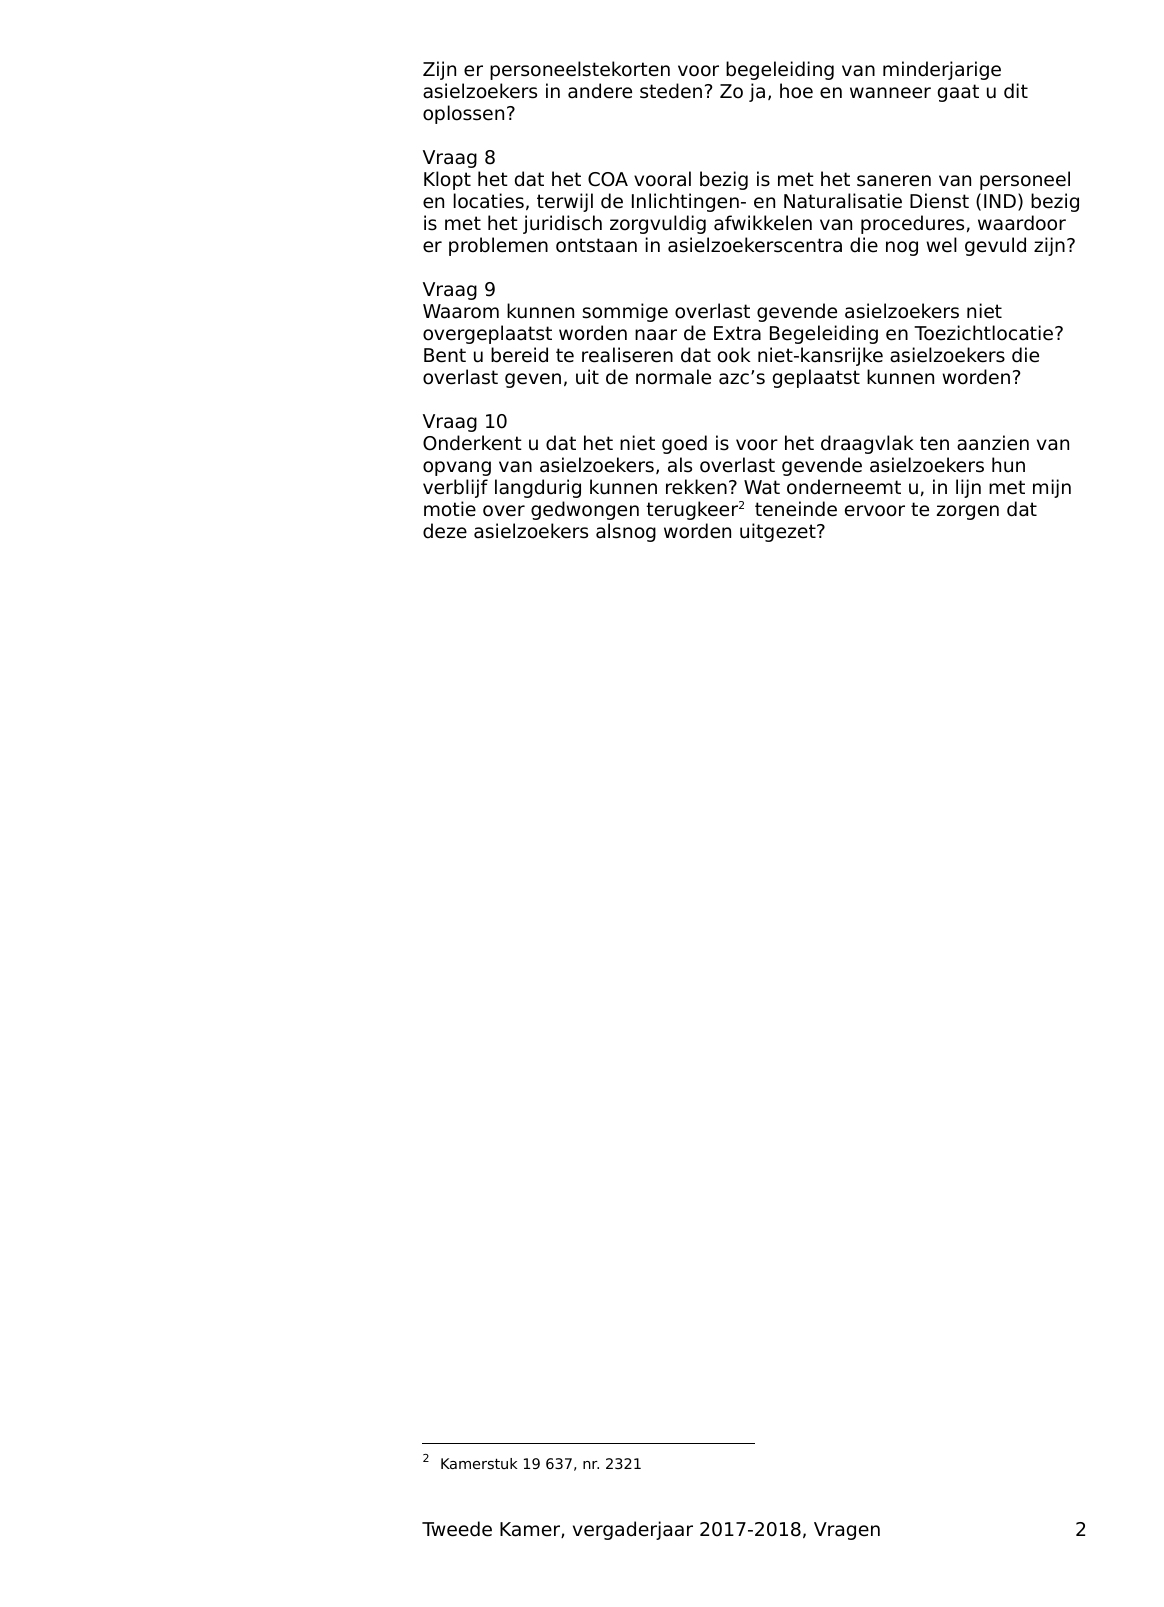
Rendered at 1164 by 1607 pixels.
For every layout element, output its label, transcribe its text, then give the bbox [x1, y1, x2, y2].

text Onderkent u dat het niet goed is voor het draagvlak ten aanzien van opvang van asielzoekers, als overlast gevende asielzoekers hun verblijf langdurig kunnen rekken? Wat onderneemt u, in lijn met mijn motie over gedwongen terugkeer teneinde ervoor te zorgen dat deze asielzoekers alsnog worden uitgezet? [422, 433, 1087, 543]
text Zijn er personeelstekorten voor begeleiding van minderjarige asielzoekers in andere steden? Zo ja, hoe en wanneer gaat u dit oplossen? [422, 59, 1087, 125]
text Waarom kunnen sommige overlast gevende asielzoekers niet overgeplaatst worden naar de Extra Begeleiding en Toezichtlocatie? Bent u bereid te realiseren dat ook niet-kansrijke asielzoekers die overlast geven, uit de normale azc’s geplaatst kunnen worden? [422, 301, 1087, 389]
text Vraag 8 [422, 147, 1087, 169]
text Vraag 10 [422, 411, 1087, 433]
text Klopt het dat het COA vooral bezig is met het saneren van personeel en locaties, terwijl de Inlichtingen- en Naturalisatie Dienst (IND) bezig is met het juridisch zorgvuldig afwikkelen van procedures, waardoor er problemen ontstaan in asielzoekerscentra die nog wel gevuld zijn? [422, 169, 1087, 257]
text Kamerstuk 19 637, nr. 2321 [422, 1452, 1087, 1474]
text Vraag 9 [422, 279, 1087, 301]
